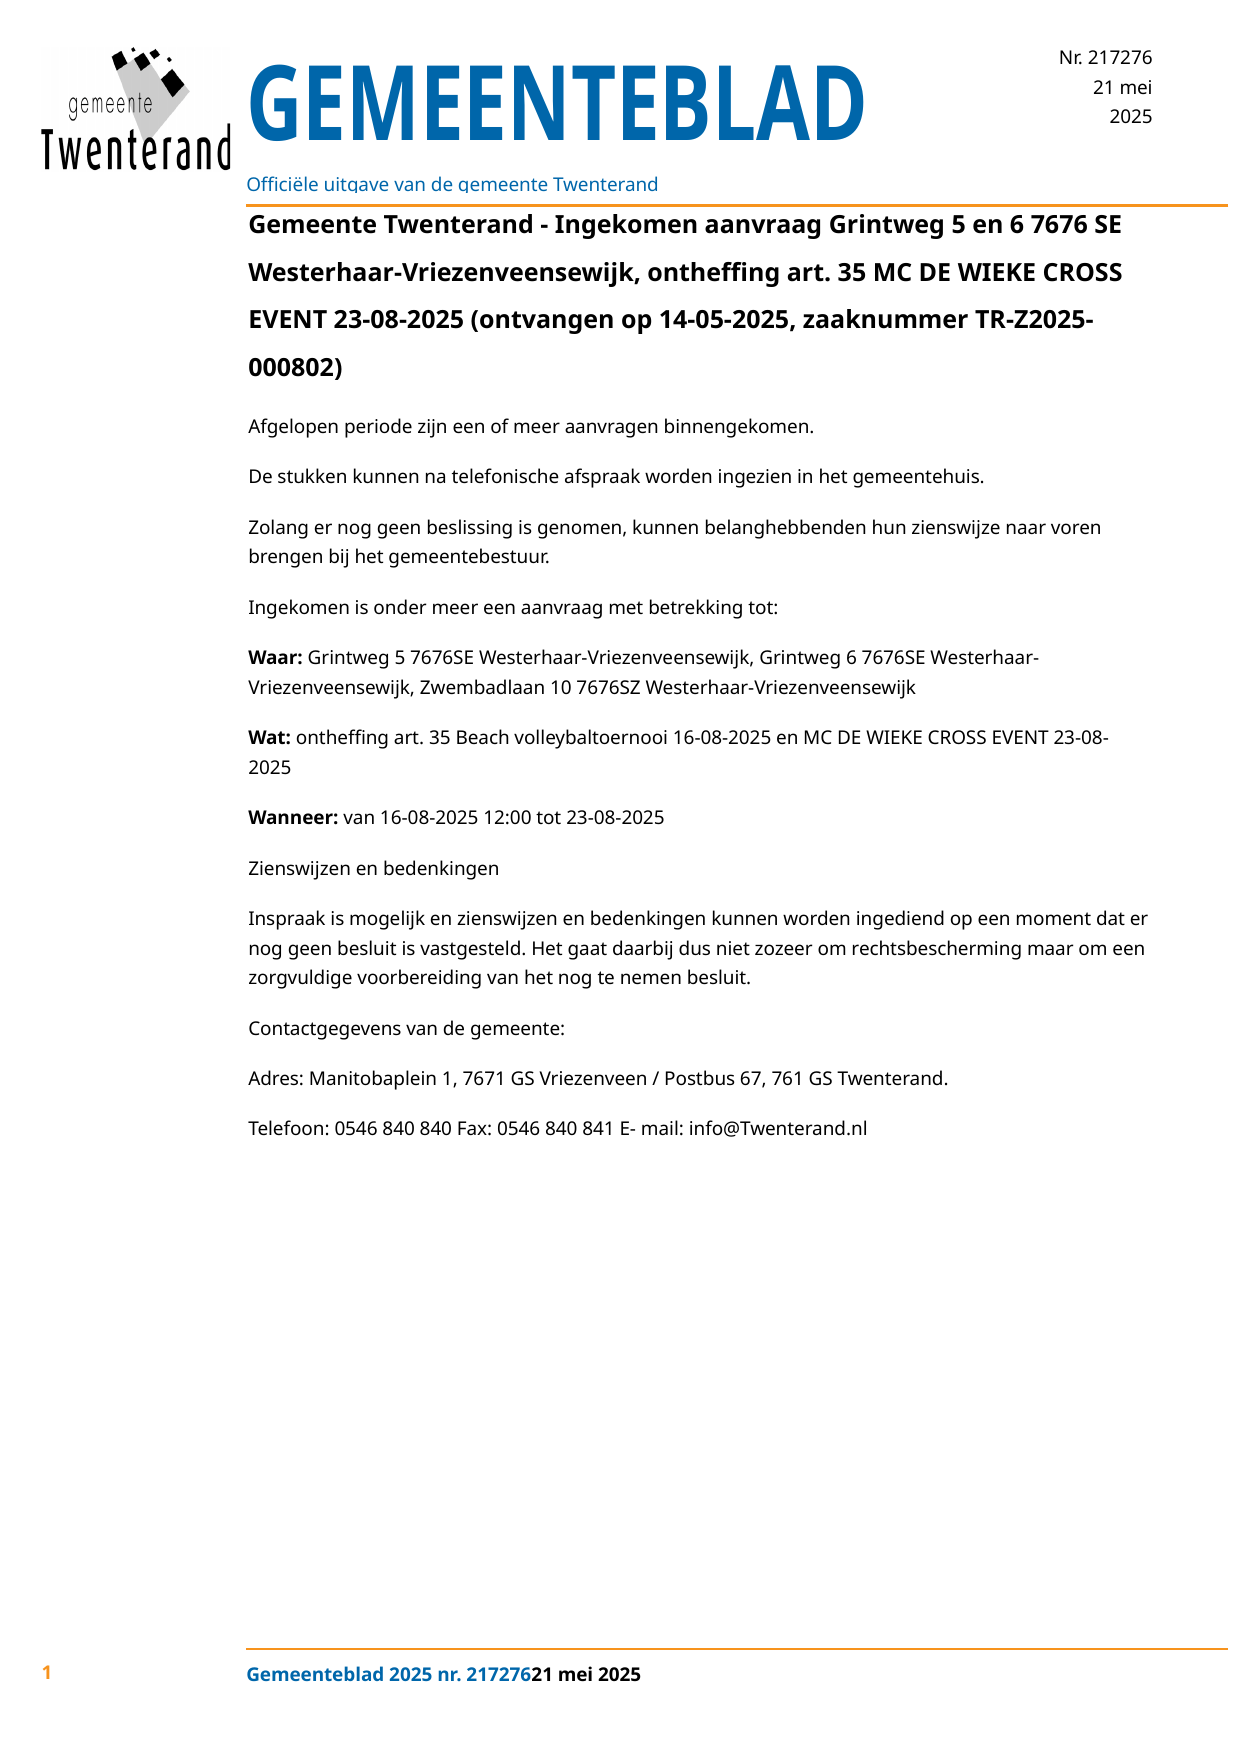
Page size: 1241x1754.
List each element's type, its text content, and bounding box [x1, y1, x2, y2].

text Wanneer: van 16-08-2025 12:00 tot 23-08-2025 [248, 804, 1152, 830]
text Telefoon: 0546 840 840 Fax: 0546 840 841 E- mail: info@Twenterand.nl [248, 1116, 1152, 1141]
text Zienswijzen en bedenkingen [248, 855, 1152, 881]
text Waar: Grintweg 5 7676SE Westerhaar-Vriezenveensewijk, Grintweg 6 7676SE Westerhaar-Vriezenveensewijk, Zwembadlaan 10 7676SZ Westerhaar-Vriezenveensewijk [248, 644, 1152, 700]
text Inspraak is mogelijk en zienswijzen en bedenkingen kunnen worden ingediend op een moment dat er nog geen besluit is vastgesteld. Het gaat daarbij dus niet zozeer om rechtsbescherming maar om een zorgvuldige voorbereiding van het nog te nemen besluit. [248, 905, 1152, 990]
text Ingekomen is onder meer een aanvraag met betrekking tot: [248, 594, 1152, 620]
text Zolang er nog geen beslissing is genomen, kunnen belanghebbenden hun zienswijze naar voren brengen bij het gemeentebestuur. [248, 514, 1152, 569]
text Gemeente Twenterand - Ingekomen aanvraag Grintweg 5 en 6 7676 SE Westerhaar-Vriezenveensewijk, ontheffing art. 35 MC DE WIEKE CROSS EVENT 23-08-2025 (ontvangen op 14-05-2025, zaaknummer TR-Z2025-000802) [248, 207, 1152, 384]
text Afgelopen periode zijn een of meer aanvragen binnengekomen. [248, 413, 1152, 439]
picture [41, 47, 231, 172]
text Adres: Manitobaplein 1, 7671 GS Vriezenveen / Postbus 67, 761 GS Twenterand. [248, 1065, 1152, 1091]
text Contactgegevens van de gemeente: [248, 1015, 1152, 1041]
text Wat: ontheffing art. 35 Beach volleybaltoernooi 16-08-2025 en MC DE WIEKE CROSS EVENT 23-08-2025 [248, 724, 1152, 780]
text De stukken kunnen na telefonische afspraak worden ingezien in het gemeentehuis. [248, 463, 1152, 489]
